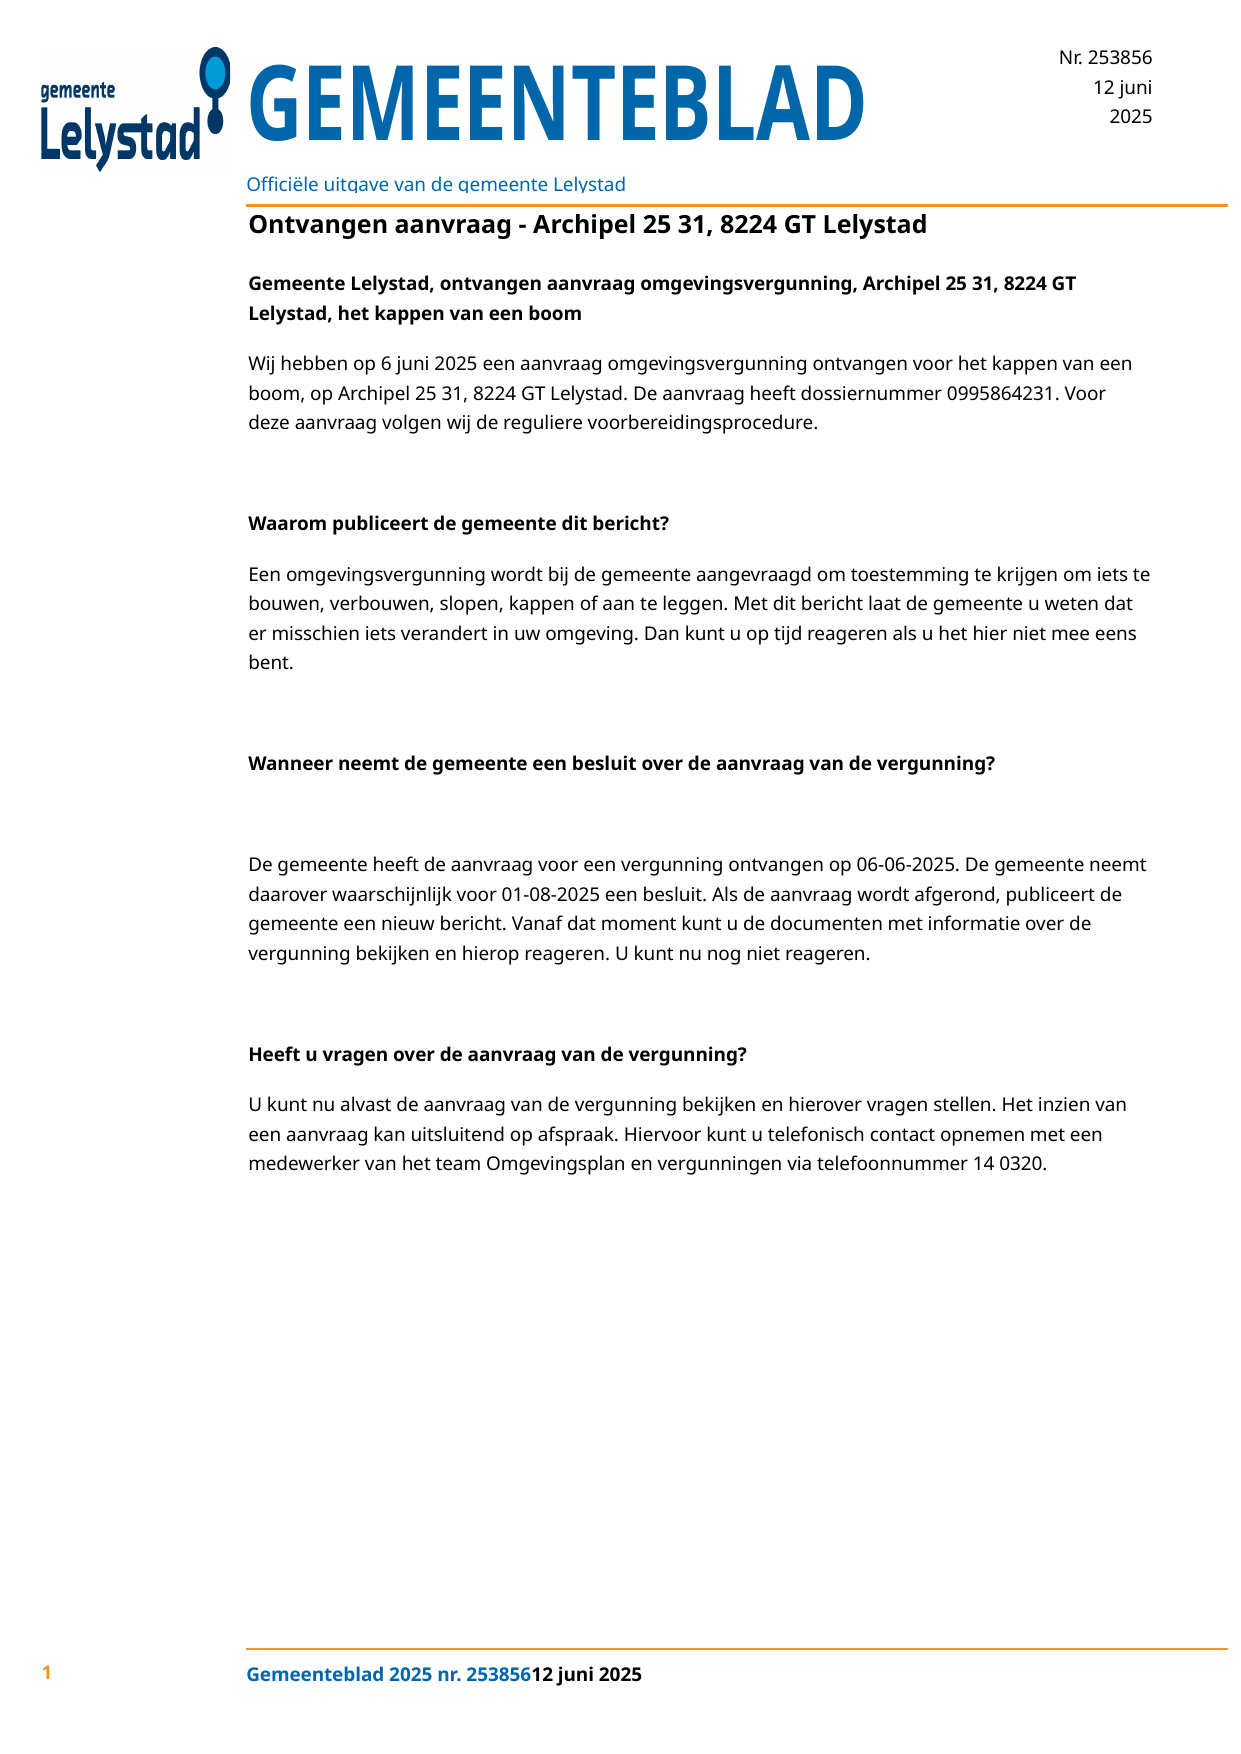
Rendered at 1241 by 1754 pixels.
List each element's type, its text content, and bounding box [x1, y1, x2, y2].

picture [41, 47, 231, 172]
text Een omgevingsvergunning wordt bij de gemeente aangevraagd om toestemming te krijgen om iets te bouwen, verbouwen, slopen, kappen of aan te leggen. Met dit bericht laat de gemeente u weten dat er misschien iets verandert in uw omgeving. Dan kunt u op tijd reageren als u het hier niet mee eens bent. [248, 561, 1152, 675]
text Waarom publiceert de gemeente dit bericht? [248, 510, 1152, 536]
text De gemeente heeft de aanvraag voor een vergunning ontvangen op 06-06-2025. De gemeente neemt daarover waarschijnlijk voor 01-08-2025 een besluit. Als de aanvraag wordt afgerond, publiceert de gemeente een nieuw bericht. Vanaf dat moment kunt u de documenten met informatie over de vergunning bekijken en hierop reageren. U kunt nu nog niet reageren. [248, 851, 1152, 966]
text U kunt nu alvast de aanvraag van de vergunning bekijken en hierover vragen stellen. Het inzien van een aanvraag kan uitsluitend op afspraak. Hiervoor kunt u telefonisch contact opnemen met een medewerker van het team Omgevingsplan en vergunningen via telefoonnummer 14 0320. [248, 1091, 1152, 1176]
text Wanneer neemt de gemeente een besluit over de aanvraag van de vergunning? [248, 750, 1152, 776]
text Heeft u vragen over de aanvraag van de vergunning? [248, 1041, 1152, 1066]
text Wij hebben op 6 juni 2025 een aanvraag omgevingsvergunning ontvangen voor het kappen van een boom, op Archipel 25 31, 8224 GT Lelystad. De aanvraag heeft dossiernummer 0995864231. Voor deze aanvraag volgen wij de reguliere voorbereidingsprocedure. [248, 350, 1152, 435]
text Ontvangen aanvraag - Archipel 25 31, 8224 GT Lelystad [248, 207, 1152, 241]
text Gemeente Lelystad, ontvangen aanvraag omgevingsvergunning, Archipel 25 31, 8224 GT Lelystad, het kappen van een boom [248, 270, 1152, 326]
